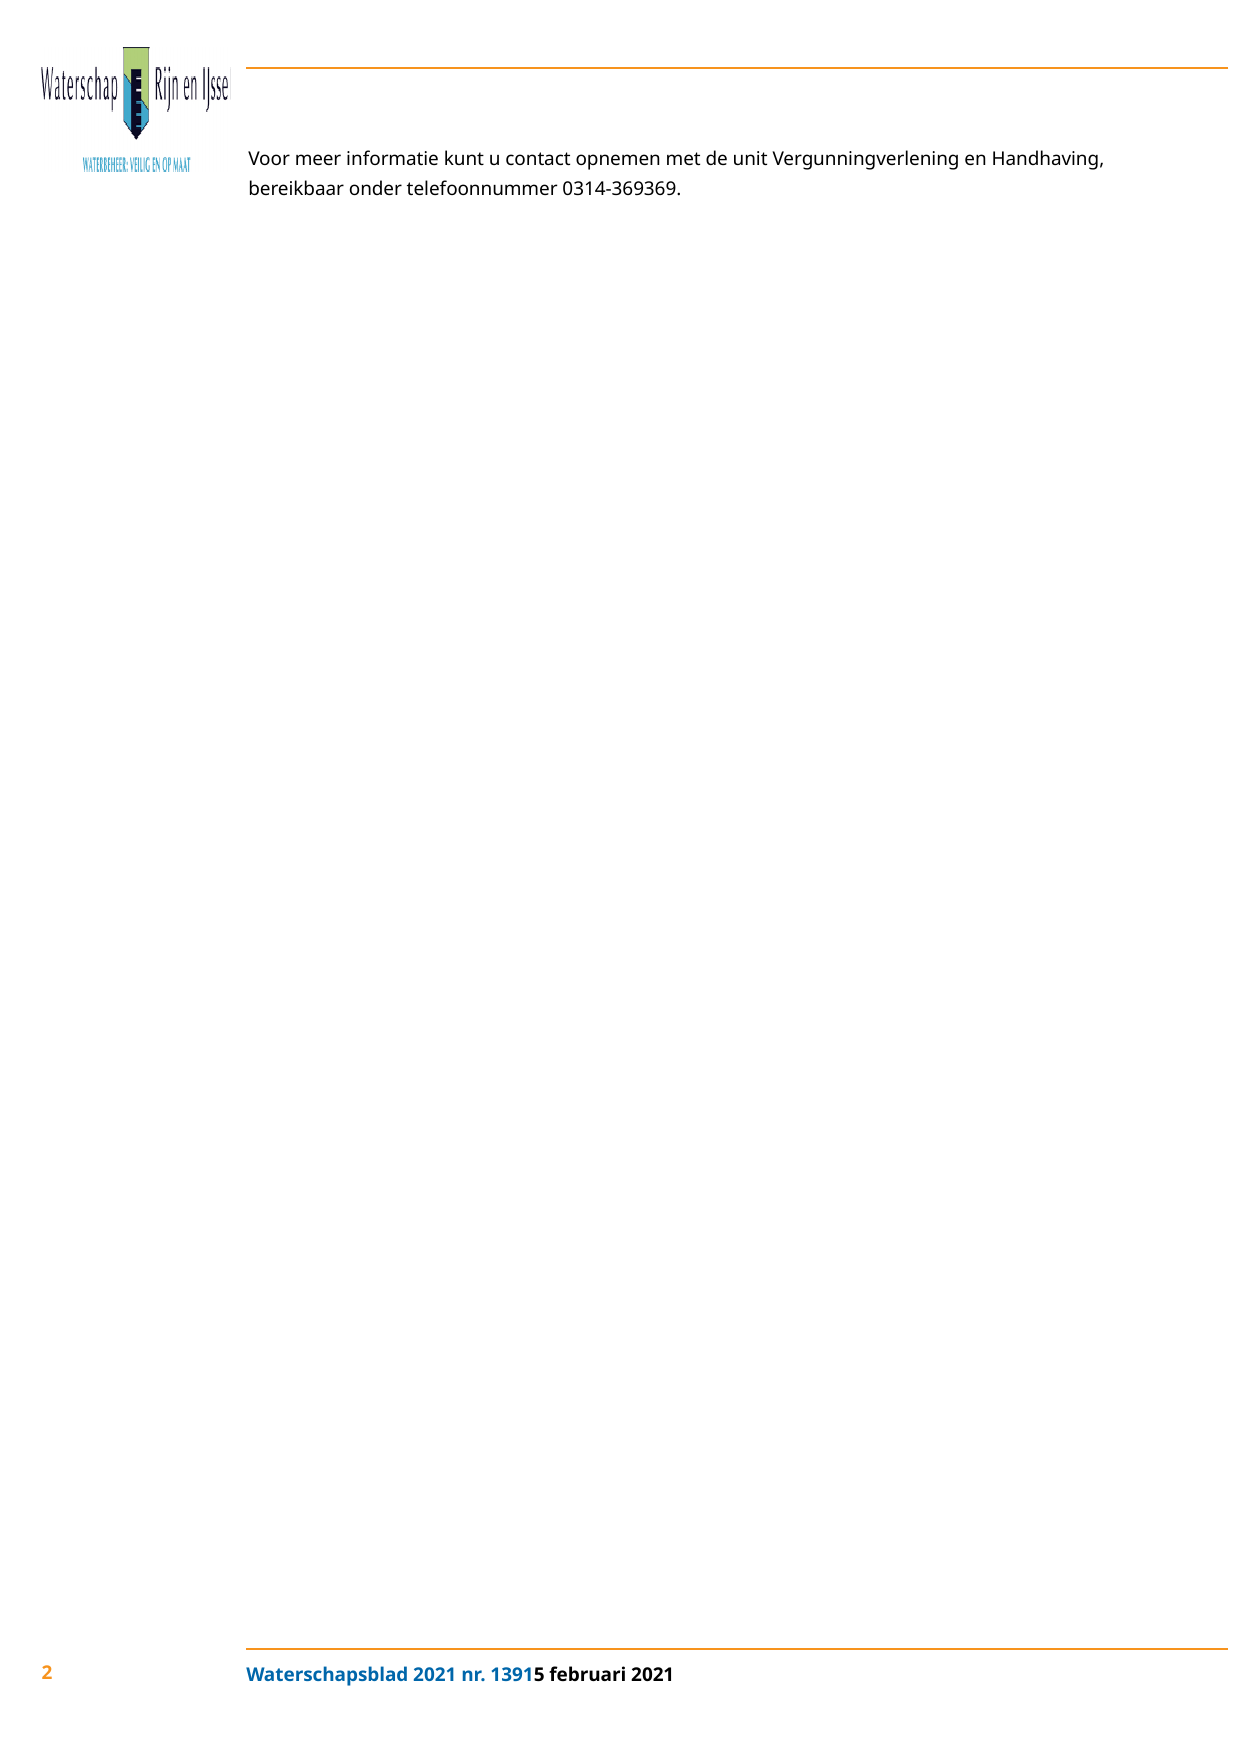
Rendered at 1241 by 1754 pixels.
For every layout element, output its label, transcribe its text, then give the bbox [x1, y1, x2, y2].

text Voor meer informatie kunt u contact opnemen met de unit Vergunningverlening en Handhaving, bereikbaar onder telefoonnummer 0314-369369. [248, 145, 1152, 201]
picture [41, 47, 231, 172]
